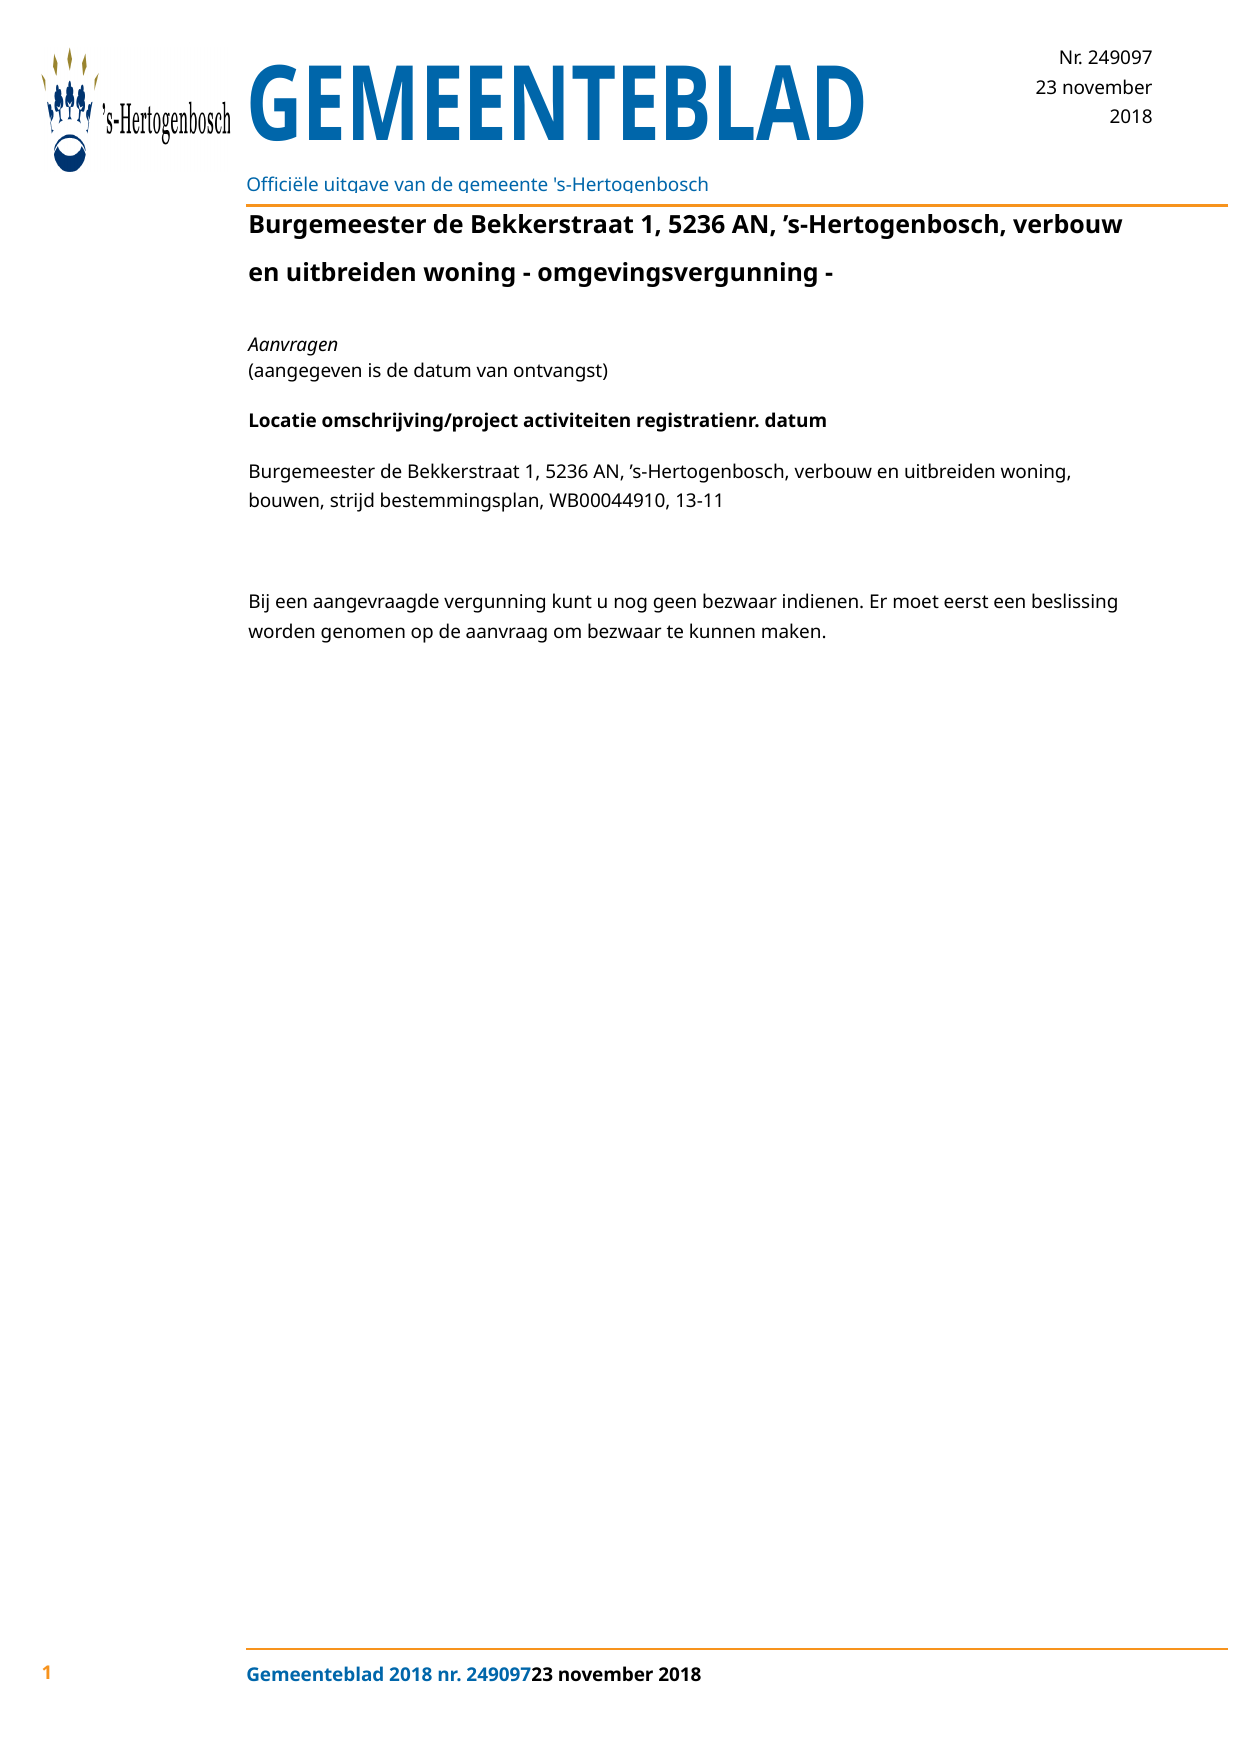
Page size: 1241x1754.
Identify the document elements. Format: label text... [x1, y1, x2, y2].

text (aangegeven is de datum van ontvangst) [248, 357, 1152, 383]
text Locatie omschrijving/project activiteiten registratienr. datum [248, 408, 1152, 433]
text Burgemeester de Bekkerstraat 1, 5236 AN, ’s-Hertogenbosch, verbouw en uitbreiden woning - omgevingsvergunning - [248, 207, 1152, 288]
picture [41, 47, 231, 172]
text Bij een aangevraagde vergunning kunt u nog geen bezwaar indienen. Er moet eerst een beslissing worden genomen op de aanvraag om bezwaar te kunnen maken. [248, 588, 1152, 644]
text Burgemeester de Bekkerstraat 1, 5236 AN, ’s-Hertogenbosch, verbouw en uitbreiden woning, bouwen, strijd bestemmingsplan, WB00044910, 13-11 [248, 458, 1152, 513]
text Aanvragen [248, 331, 1152, 357]
